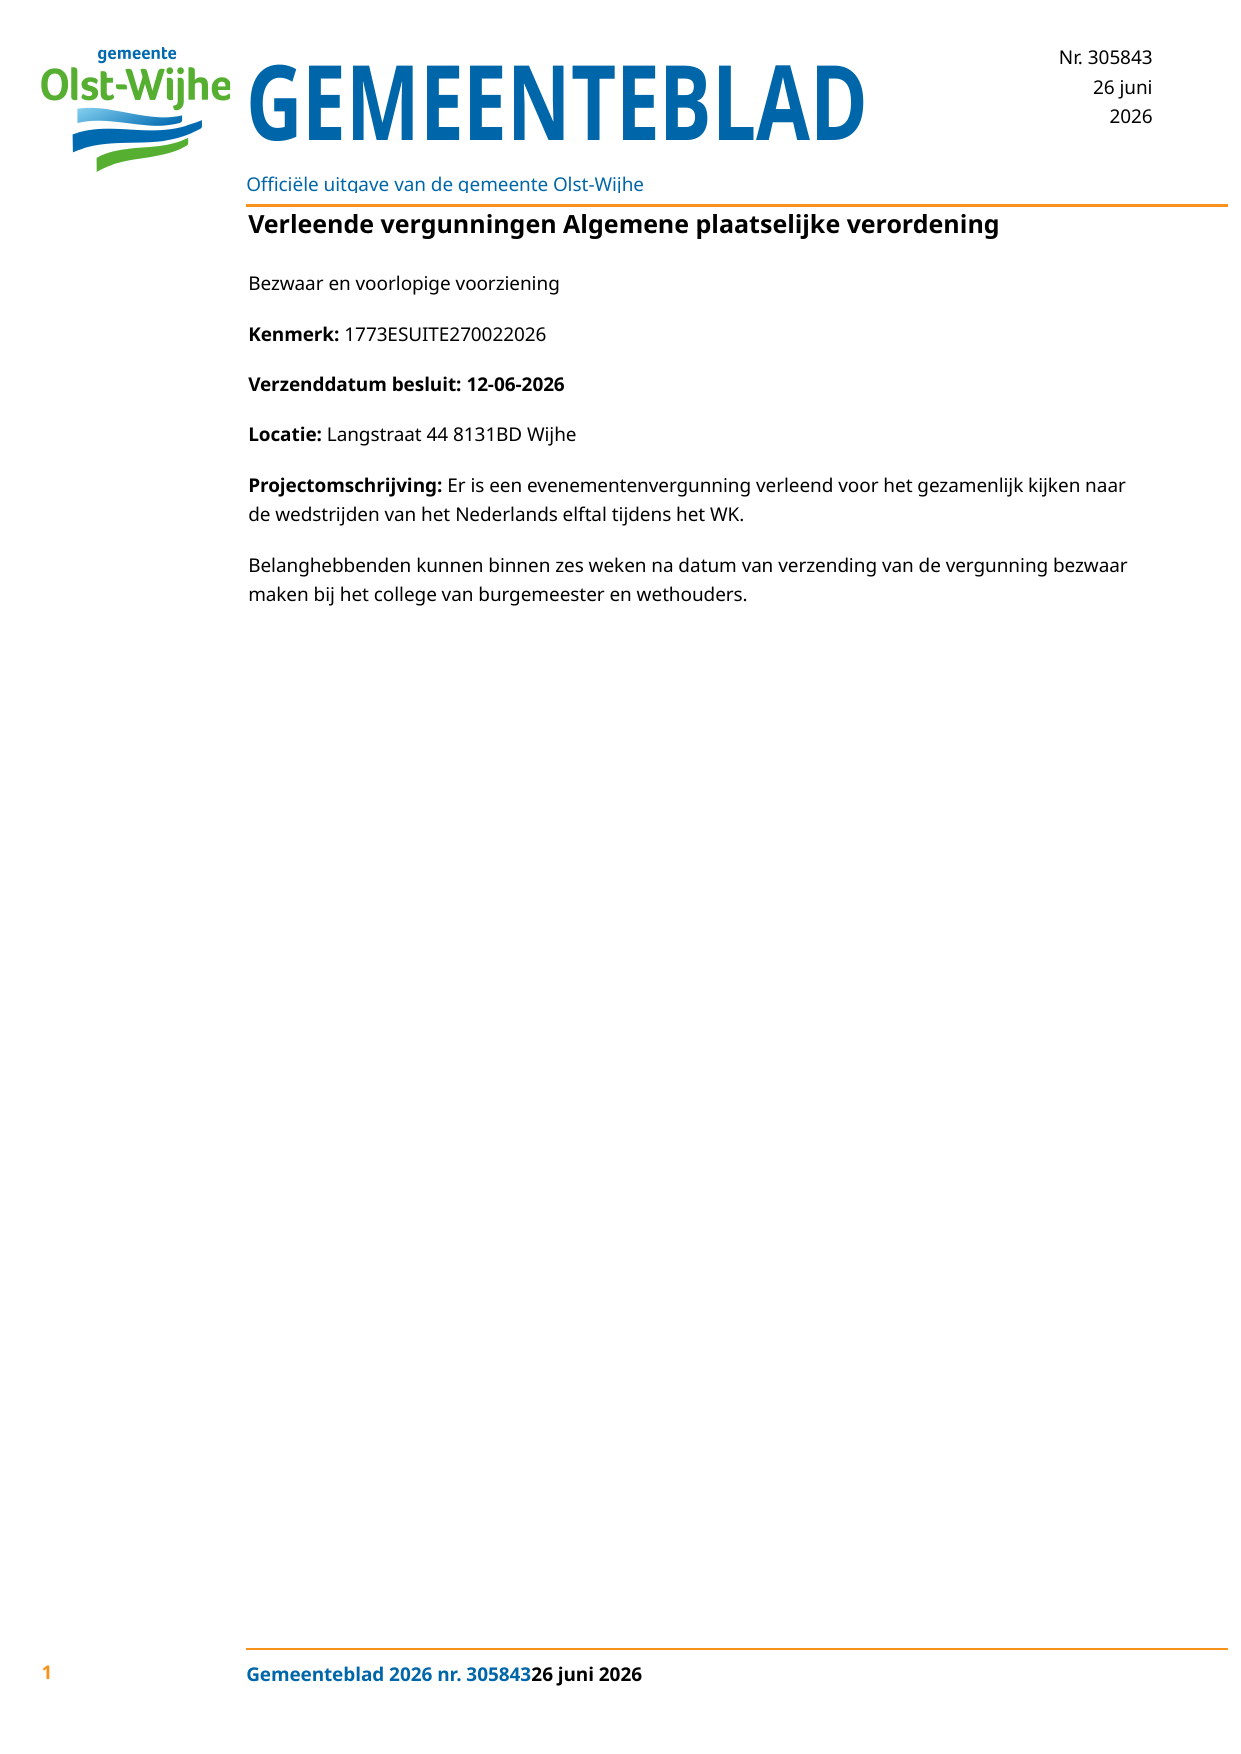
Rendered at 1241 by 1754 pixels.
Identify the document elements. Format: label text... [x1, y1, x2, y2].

text Verzenddatum besluit: 12-06-2026 [248, 371, 1152, 397]
text Kenmerk: 1773ESUITE270022026 [248, 321, 1152, 346]
picture [41, 47, 231, 172]
text Bezwaar en voorlopige voorziening [248, 270, 1152, 296]
text Verleende vergunningen Algemene plaatselijke verordening [248, 207, 1152, 241]
text Projectomschrijving: Er is een evenementenvergunning verleend voor het gezamenlijk kijken naar de wedstrijden van het Nederlands elftal tijdens het WK. [248, 472, 1152, 527]
text Belanghebbenden kunnen binnen zes weken na datum van verzending van de vergunning bezwaar maken bij het college van burgemeester en wethouders. [248, 552, 1152, 607]
text Locatie: Langstraat 44 8131BD Wijhe [248, 422, 1152, 447]
